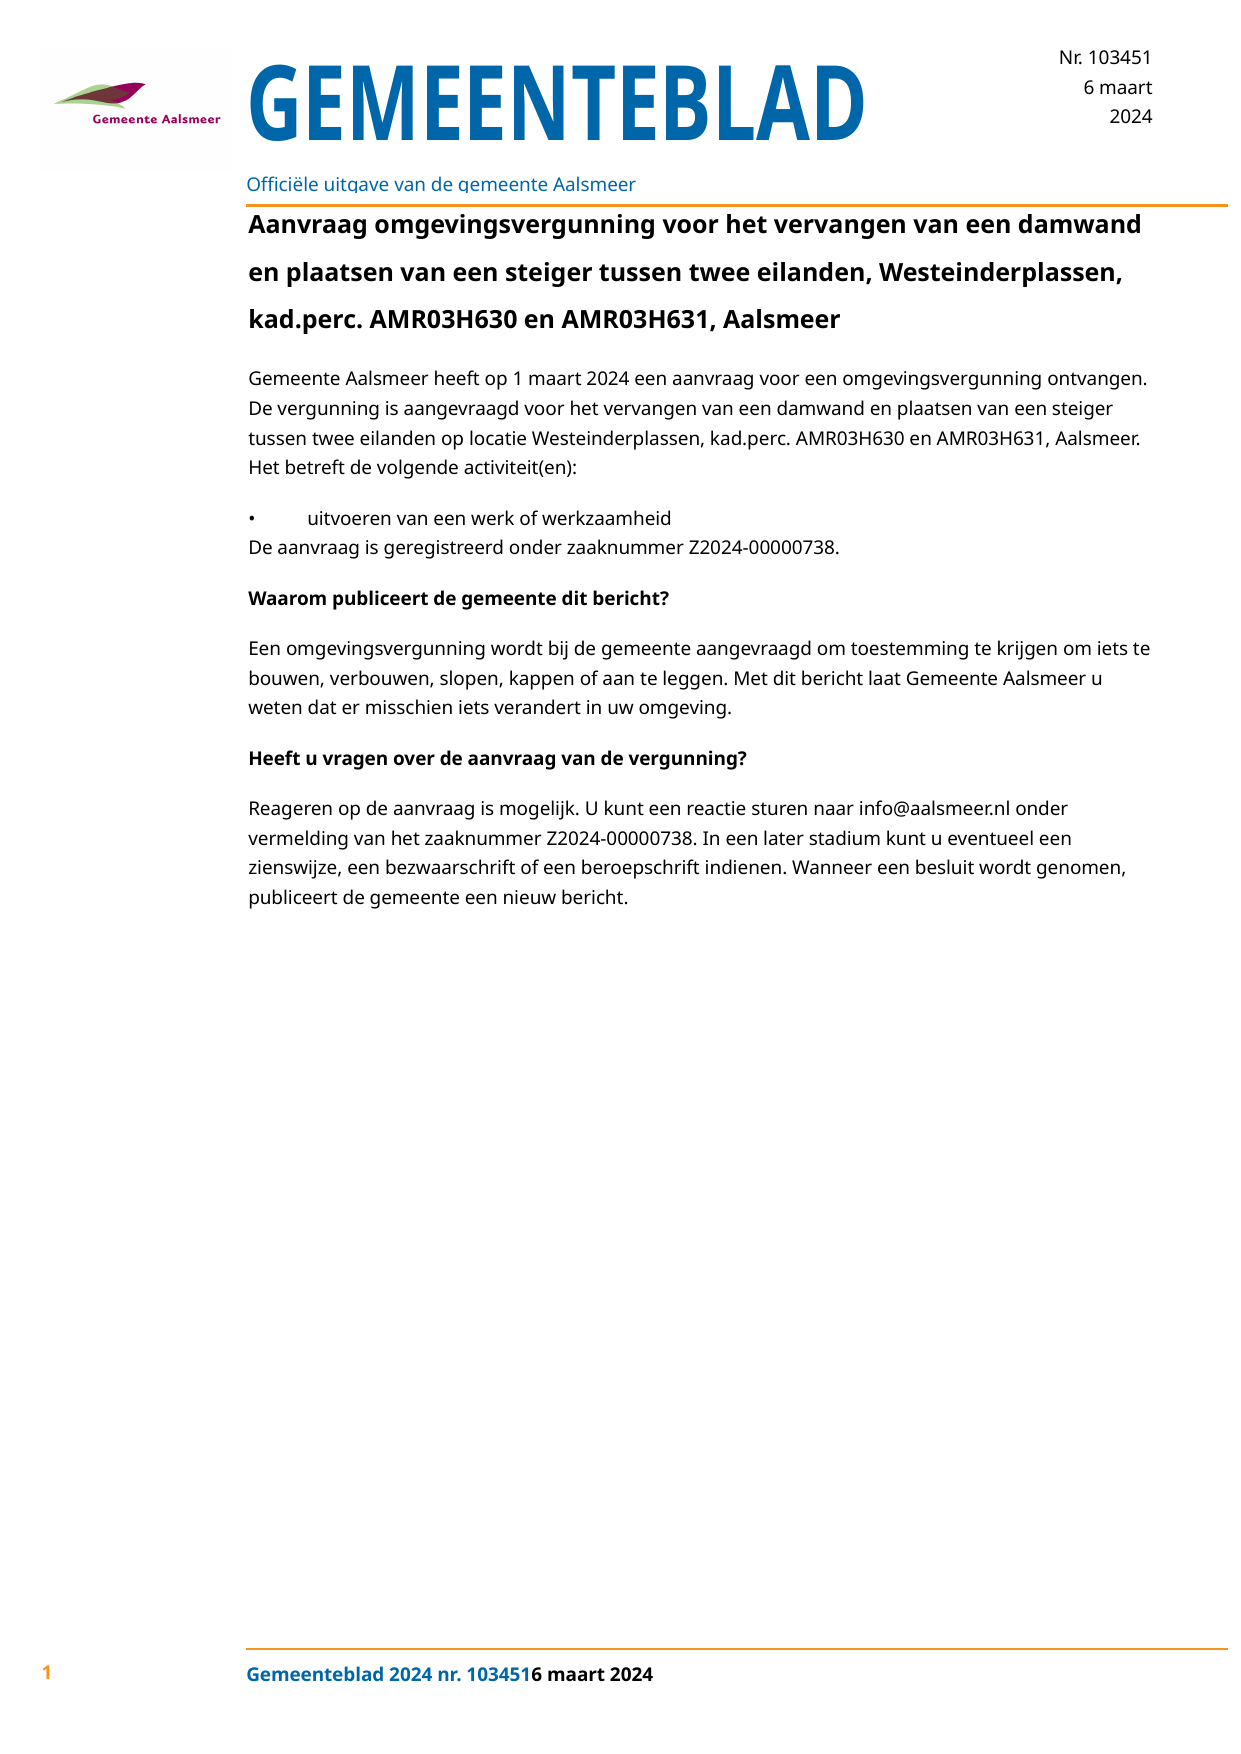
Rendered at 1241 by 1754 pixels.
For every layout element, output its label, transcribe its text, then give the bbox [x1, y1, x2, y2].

text Aanvraag omgevingsvergunning voor het vervangen van een damwand en plaatsen van een steiger tussen twee eilanden, Westeinderplassen, kad.perc. AMR03H630 en AMR03H631, Aalsmeer [248, 207, 1152, 336]
text Heeft u vragen over de aanvraag van de vergunning? [248, 745, 1152, 770]
text Gemeente Aalsmeer heeft op 1 maart 2024 een aanvraag voor een omgevingsvergunning ontvangen. De vergunning is aangevraagd voor het vervangen van een damwand en plaatsen van een steiger tussen twee eilanden op locatie Westeinderplassen, kad.perc. AMR03H630 en AMR03H631, Aalsmeer. Het betreft de volgende activiteit(en): [248, 366, 1152, 480]
list uitvoeren van een werk of werkzaamheid [248, 505, 1152, 530]
text Een omgevingsvergunning wordt bij de gemeente aangevraagd om toestemming te krijgen om iets te bouwen, verbouwen, slopen, kappen of aan te leggen. Met dit bericht laat Gemeente Aalsmeer u weten dat er misschien iets verandert in uw omgeving. [248, 635, 1152, 720]
text De aanvraag is geregistreerd onder zaaknummer Z2024-00000738. [248, 534, 1152, 560]
picture [41, 47, 231, 172]
text Waarom publiceert de gemeente dit bericht? [248, 585, 1152, 610]
text Reageren op de aanvraag is mogelijk. U kunt een reactie sturen naar info@aalsmeer.nl onder vermelding van het zaaknummer Z2024-00000738. In een later stadium kunt u eventueel een zienswijze, een bezwaarschrift of een beroepschrift indienen. Wanneer een besluit wordt genomen, publiceert de gemeente een nieuw bericht. [248, 795, 1152, 909]
